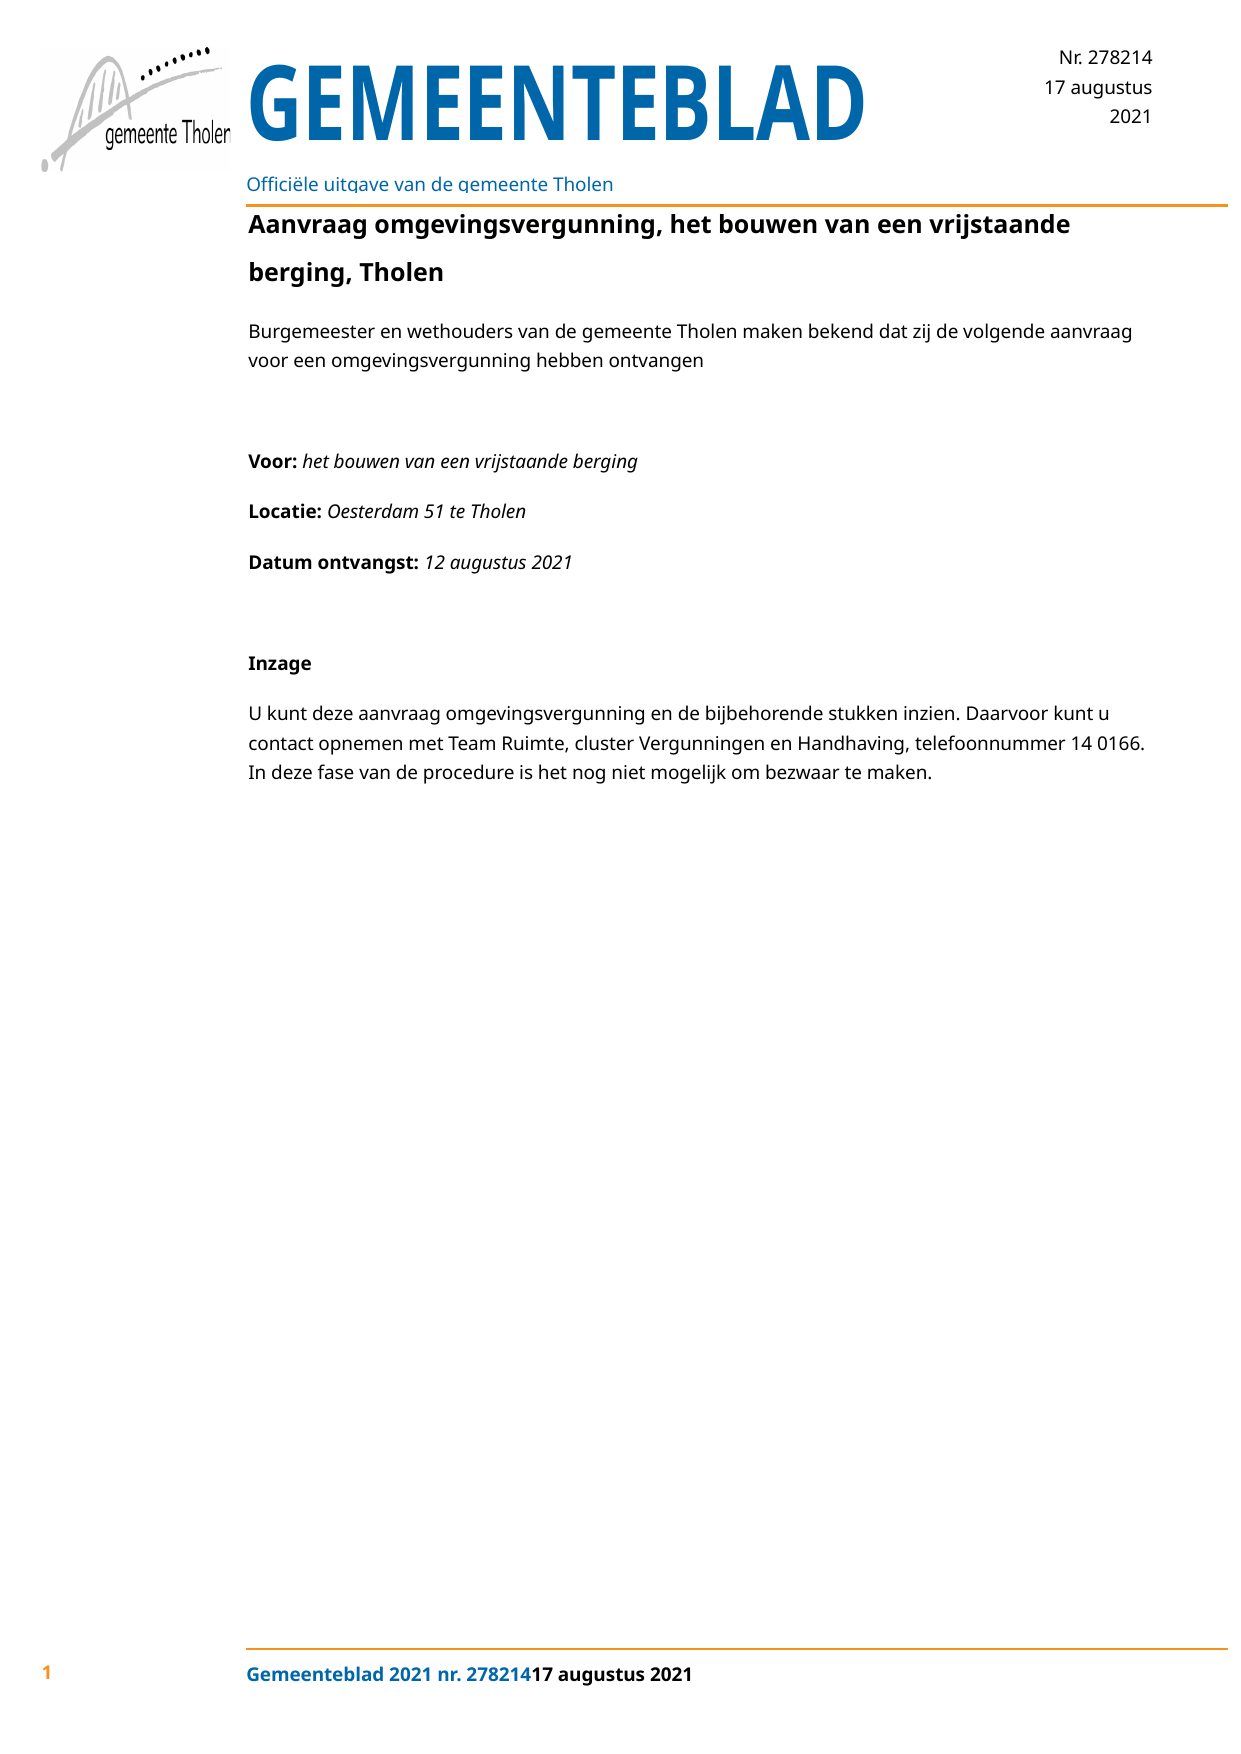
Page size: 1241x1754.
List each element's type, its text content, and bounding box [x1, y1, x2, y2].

text U kunt deze aanvraag omgevingsvergunning en de bijbehorende stukken inzien. Daarvoor kunt u contact opnemen met Team Ruimte, cluster Vergunningen en Handhaving, telefoonnummer 14 0166. In deze fase van de procedure is het nog niet mogelijk om bezwaar te maken. [248, 700, 1152, 785]
text Burgemeester en wethouders van de gemeente Tholen maken bekend dat zij de volgende aanvraag voor een omgevingsvergunning hebben ontvangen [248, 318, 1152, 373]
text Aanvraag omgevingsvergunning, het bouwen van een vrijstaande berging, Tholen [248, 207, 1152, 288]
text Locatie: Oesterdam 51 te Tholen [248, 499, 1152, 524]
picture [41, 47, 231, 172]
text Voor: het bouwen van een vrijstaande berging [248, 448, 1152, 474]
text Inzage [248, 650, 1152, 676]
text Datum ontvangst: 12 augustus 2021 [248, 549, 1152, 575]
